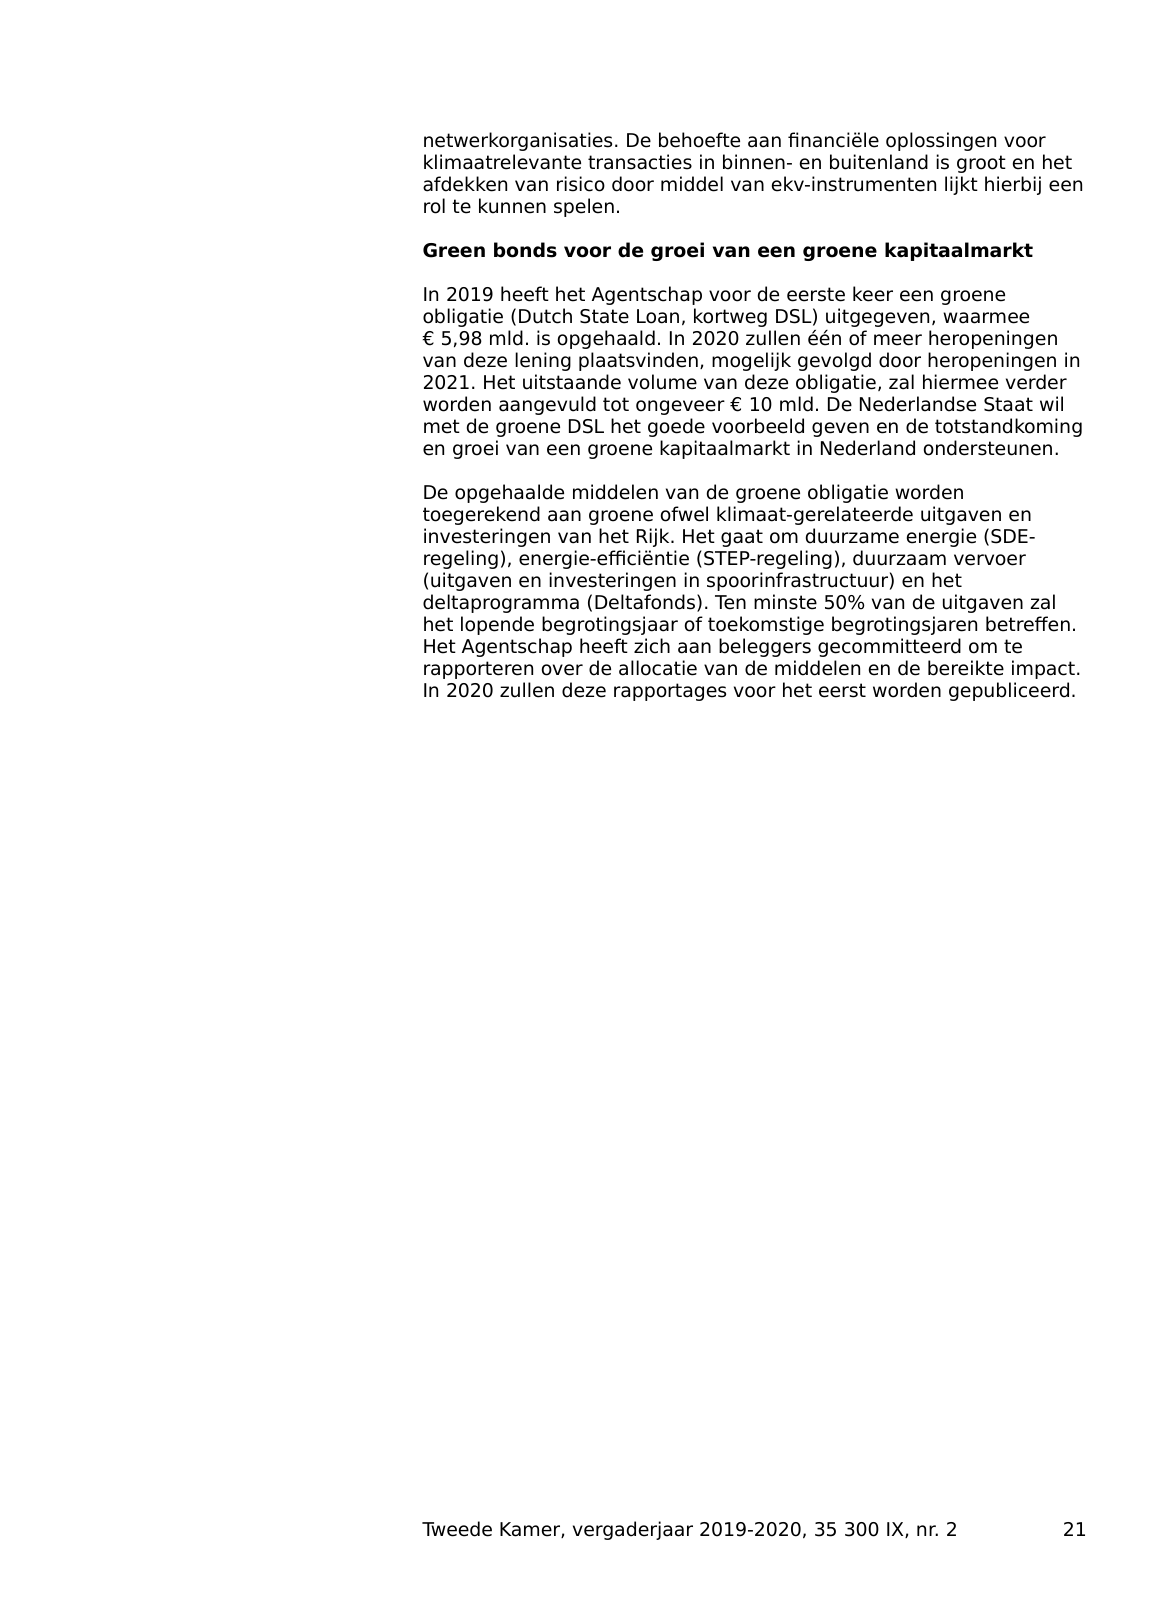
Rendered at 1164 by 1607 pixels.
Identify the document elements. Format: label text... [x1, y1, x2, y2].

subtitle Green bonds voor de groei van een groene kapitaalmarkt [422, 240, 1087, 262]
text netwerkorganisaties. De behoefte aan financiële oplossingen voor klimaatrelevante transacties in binnen- en buitenland is groot en het afdekken van risico door middel van ekv-instrumenten lijkt hierbij een rol te kunnen spelen. [422, 130, 1087, 218]
text In 2019 heeft het Agentschap voor de eerste keer een groene obligatie (Dutch State Loan, kortweg DSL) uitgegeven, waarmee € 5,98 mld. is opgehaald. In 2020 zullen één of meer heropeningen van deze lening plaatsvinden, mogelijk gevolgd door heropeningen in 2021. Het uitstaande volume van deze obligatie, zal hiermee verder worden aangevuld tot ongeveer € 10 mld. De Nederlandse Staat wil met de groene DSL het goede voorbeeld geven en de totstandkoming en groei van een groene kapitaalmarkt in Nederland ondersteunen. [422, 284, 1087, 460]
text De opgehaalde middelen van de groene obligatie worden toegerekend aan groene ofwel klimaat-gerelateerde uitgaven en investeringen van het Rijk. Het gaat om duurzame energie (SDE-regeling), energie-efficiëntie (STEP-regeling), duurzaam vervoer (uitgaven en investeringen in spoorinfrastructuur) en het deltaprogramma (Deltafonds). Ten minste 50% van de uitgaven zal het lopende begrotingsjaar of toekomstige begrotingsjaren betreffen. Het Agentschap heeft zich aan beleggers gecommitteerd om te rapporteren over de allocatie van de middelen en de bereikte impact. In 2020 zullen deze rapportages voor het eerst worden gepubliceerd. [422, 482, 1087, 702]
